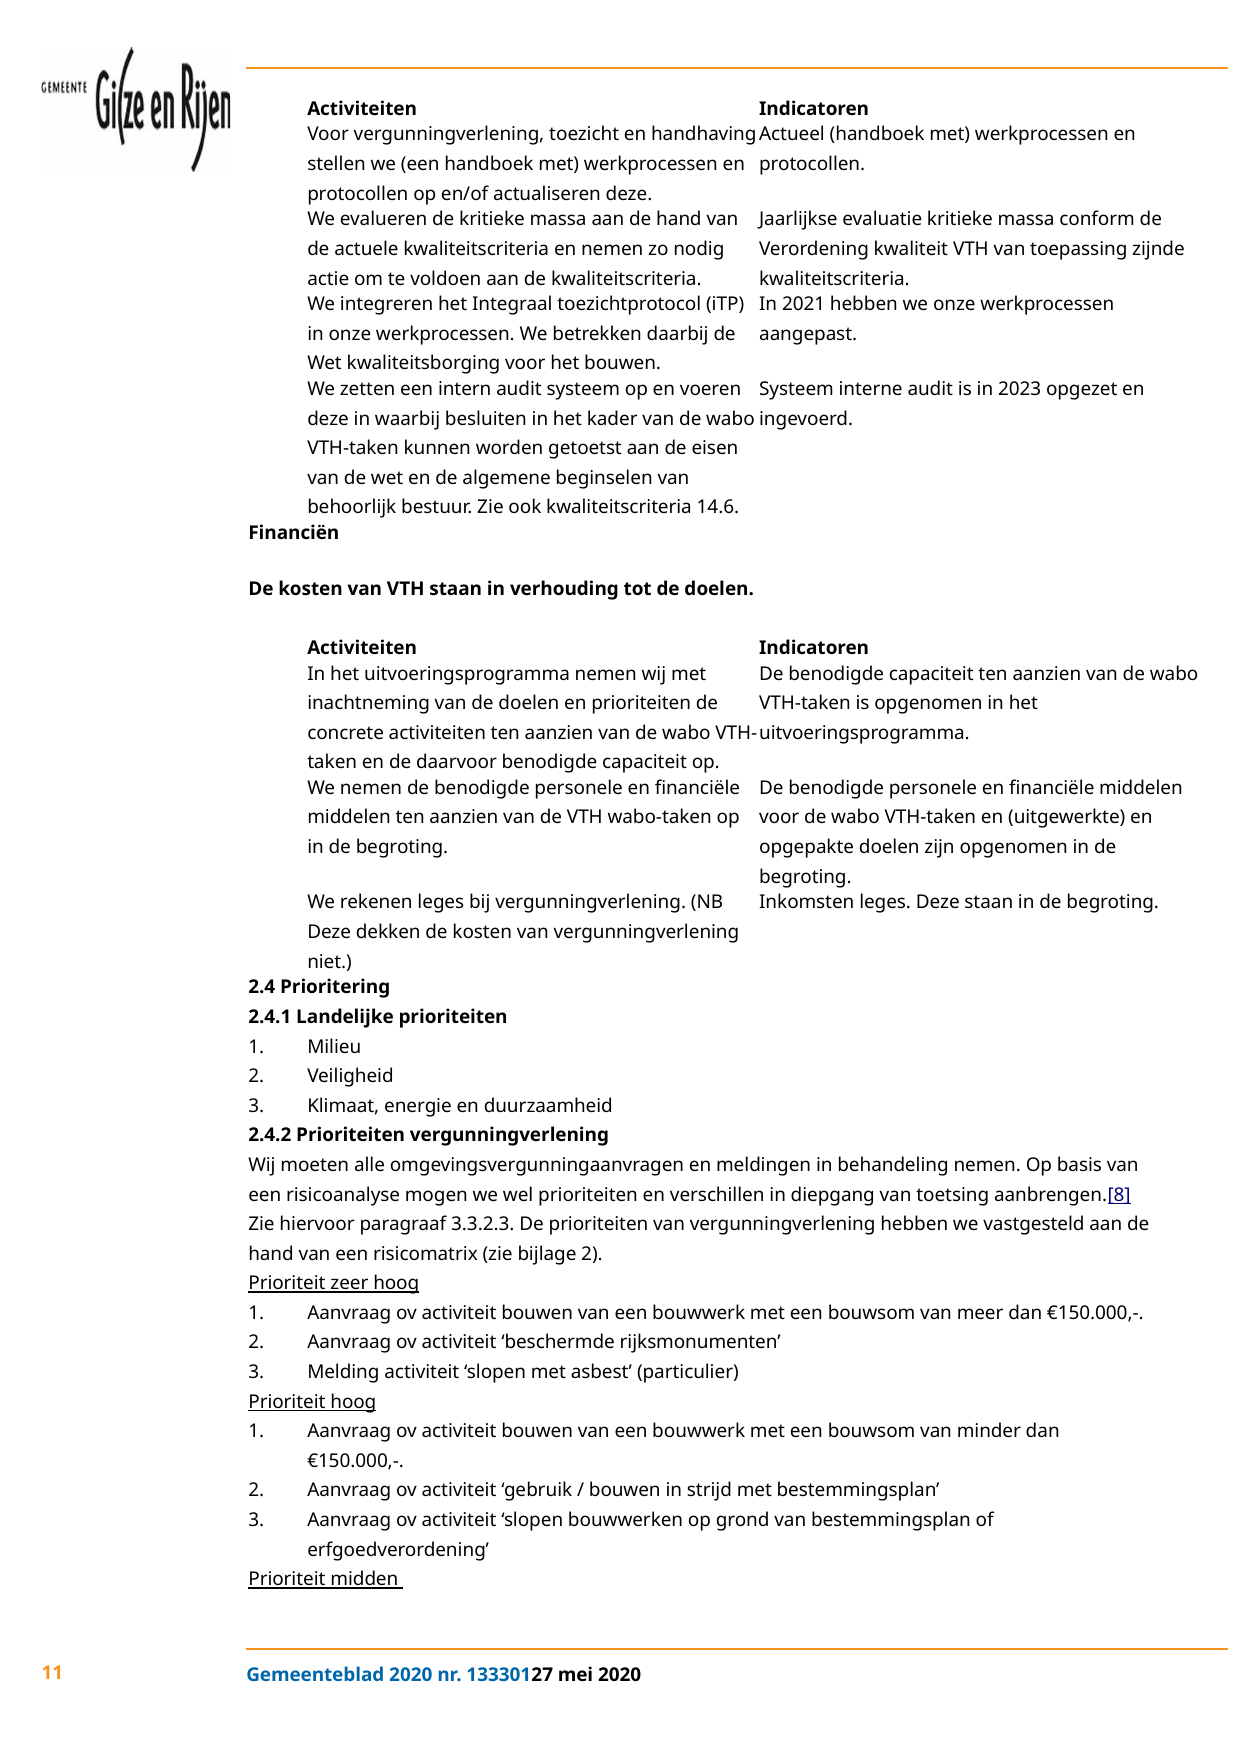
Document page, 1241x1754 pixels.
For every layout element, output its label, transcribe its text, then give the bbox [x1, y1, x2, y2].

list Aanvraag ov activiteit bouwen van een bouwwerk met een bouwsom van minder dan €150.000,-. [248, 1417, 1152, 1473]
list Aanvraag ov activiteit ‘gebruik / bouwen in strijd met bestemmingsplan’ [248, 1477, 1152, 1502]
picture [41, 47, 231, 172]
table_cell Voor vergunningverlening, toezicht en handhaving stellen we (een handboek met) werkprocessen en protocollen op en/of actualiseren deze. [307, 121, 759, 206]
list Aanvraag ov activiteit ‘slopen bouwwerken op grond van bestemmingsplan of erfgoedverordening’ [248, 1506, 1152, 1561]
text 2.4.2 Prioriteiten vergunningverlening [248, 1122, 1152, 1147]
table_cell In het uitvoeringsprogramma nemen wij met inachtneming van de doelen en prioriteiten de concrete activiteiten ten aanzien van de wabo VTH-taken en de daarvoor benodigde capaciteit op. [307, 660, 759, 774]
text 2.4 Prioritering [248, 974, 1152, 999]
text Financiën [248, 519, 1152, 545]
list Klimaat, energie en duurzaamheid [248, 1092, 1152, 1118]
text Prioriteit zeer hoog [248, 1269, 1152, 1295]
list Aanvraag ov activiteit bouwen van een bouwwerk met een bouwsom van meer dan €150.000,-. [248, 1299, 1152, 1325]
table_cell De benodigde personele en financiële middelen voor de wabo VTH-taken en (uitgewerkte) en opgepakte doelen zijn opgenomen in de begroting. [759, 774, 1211, 889]
table_header Activiteiten [307, 95, 759, 121]
table_cell We integreren het Integraal toezichtprotocol (iTP) in onze werkprocessen. We betrekken daarbij de Wet kwaliteitsborging voor het bouwen. [307, 290, 759, 375]
table_cell Actueel (handboek met) werkprocessen en protocollen. [759, 121, 1211, 206]
table_header Indicatoren [759, 634, 1211, 660]
list Melding activiteit ‘slopen met asbest’ (particulier) [248, 1358, 1152, 1384]
list Aanvraag ov activiteit ‘beschermde rijksmonumenten’ [248, 1329, 1152, 1354]
table_cell In 2021 hebben we onze werkprocessen aangepast. [759, 290, 1211, 375]
text Prioriteit midden [248, 1565, 1152, 1591]
table_cell We nemen de benodigde personele en financiële middelen ten aanzien van de VTH wabo-taken op in de begroting. [307, 774, 759, 889]
list Milieu [248, 1033, 1152, 1058]
table_header De kosten van VTH staan in verhouding tot de doelen. [248, 575, 1152, 601]
text 2.4.1 Landelijke prioriteiten [248, 1003, 1152, 1029]
table_cell We evalueren de kritieke massa aan de hand van de actuele kwaliteitscriteria en nemen zo nodig actie om te voldoen aan de kwaliteitscriteria. [307, 206, 759, 290]
text Wij moeten alle omgevingsvergunningaanvragen en meldingen in behandeling nemen. Op basis van een risicoanalyse mogen we wel prioriteiten en verschillen in diepgang van toetsing aanbrengen.[8] Zie hiervoor paragraaf 3.3.2.3. De prioriteiten van vergunningverlening hebben we vastgesteld aan de hand van een risicomatrix (zie bijlage 2). [248, 1151, 1152, 1266]
table_cell Inkomsten leges. Deze staan in de begroting. [759, 889, 1211, 973]
list Veiligheid [248, 1062, 1152, 1088]
table_cell Systeem interne audit is in 2023 opgezet en ingevoerd. [759, 375, 1211, 519]
table_cell We zetten een intern audit systeem op en voeren deze in waarbij besluiten in het kader van de wabo VTH-taken kunnen worden getoetst aan de eisen van de wet en de algemene beginselen van behoorlijk bestuur. Zie ook kwaliteitscriteria 14.6. [307, 375, 759, 519]
table_header Indicatoren [759, 95, 1211, 121]
table_cell We rekenen leges bij vergunningverlening. (NB Deze dekken de kosten van vergunningverlening niet.) [307, 889, 759, 973]
table_header Activiteiten [307, 634, 759, 660]
text Prioriteit hoog [248, 1388, 1152, 1413]
table_cell Jaarlijkse evaluatie kritieke massa conform de Verordening kwaliteit VTH van toepassing zijnde kwaliteitscriteria. [759, 206, 1211, 290]
table_cell De benodigde capaciteit ten aanzien van de wabo VTH-taken is opgenomen in het uitvoeringsprogramma. [759, 660, 1211, 774]
